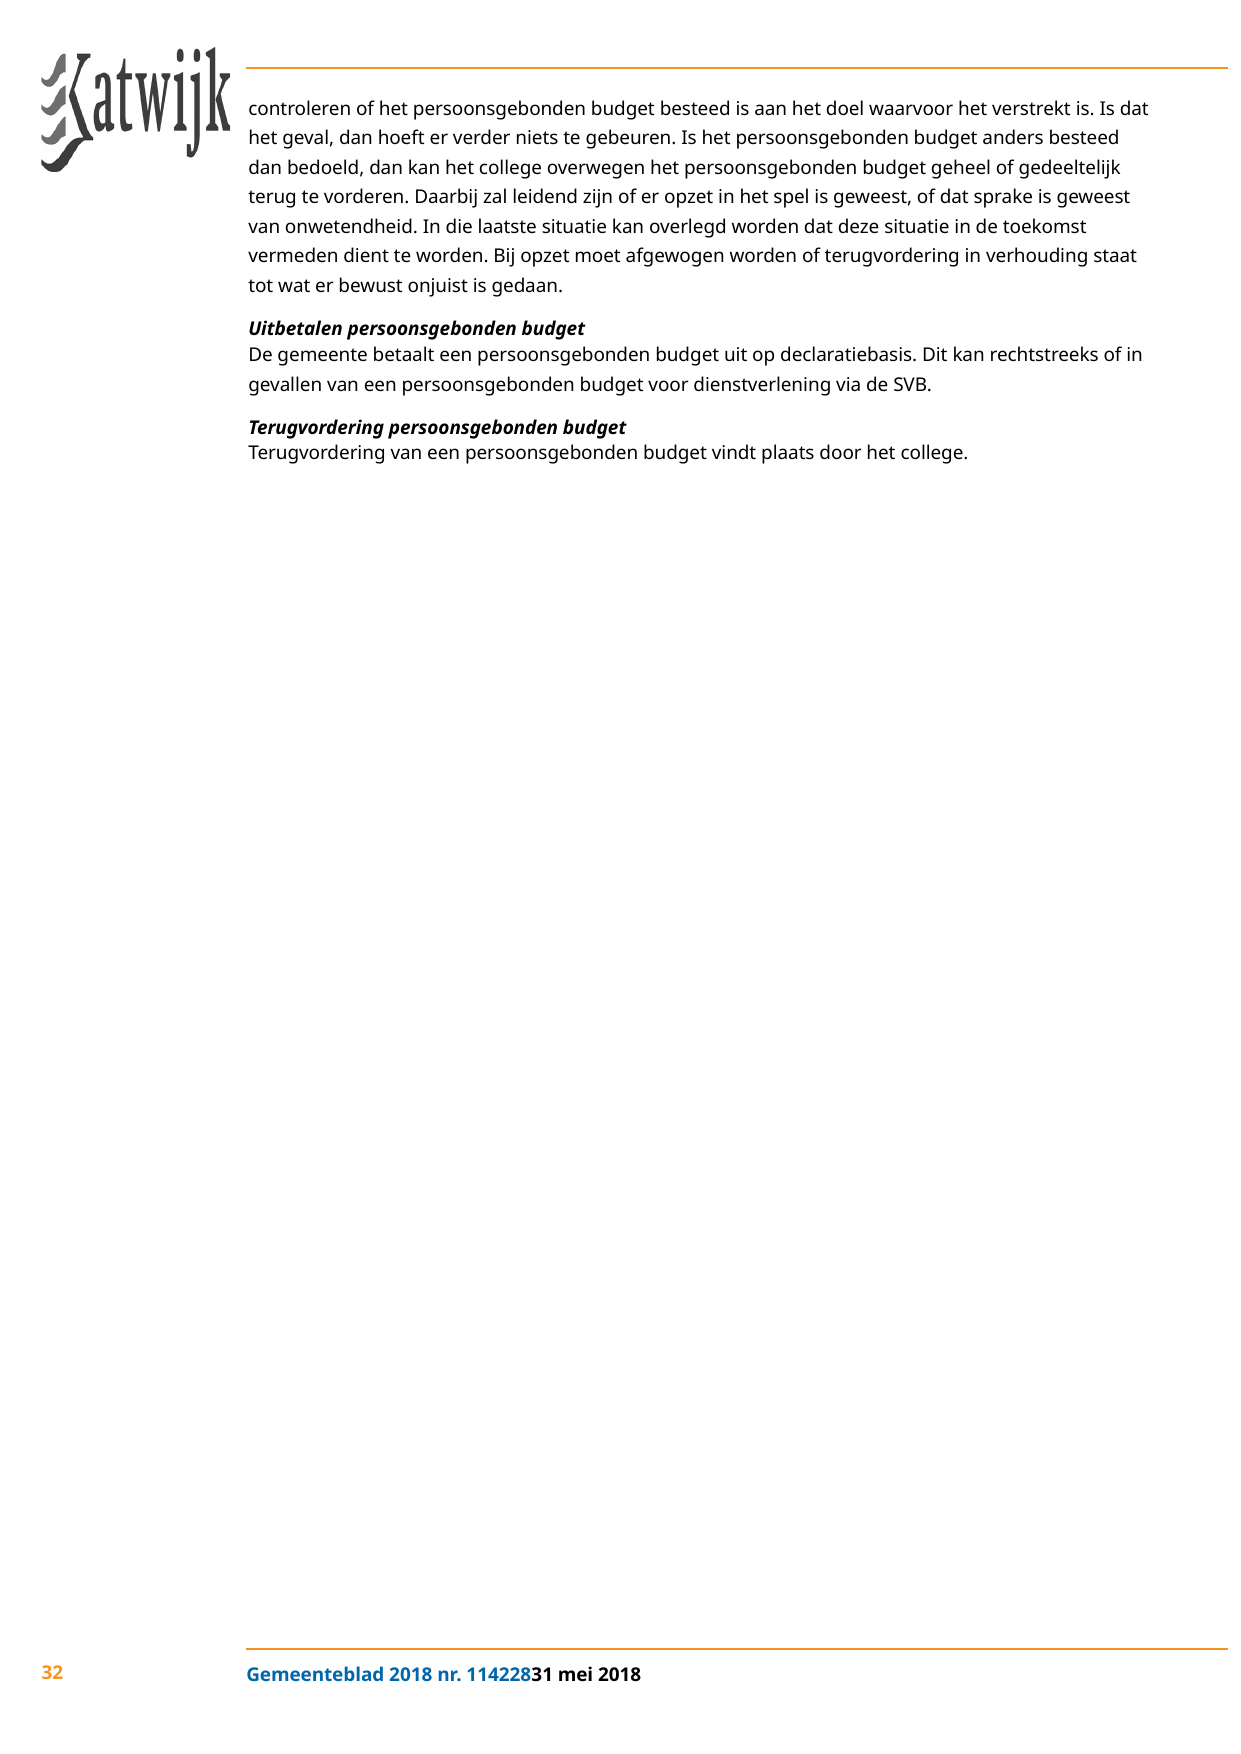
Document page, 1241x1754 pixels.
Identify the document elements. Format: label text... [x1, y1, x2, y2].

text Uitbetalen persoonsgebonden budget [248, 315, 1152, 341]
text De gemeente betaalt een persoonsgebonden budget uit op declaratiebasis. Dit kan rechtstreeks of in gevallen van een persoonsgebonden budget voor dienstverlening via de SVB. [248, 341, 1152, 396]
text Terugvordering persoonsgebonden budget [248, 414, 1152, 439]
text controleren of het persoonsgebonden budget besteed is aan het doel waarvoor het verstrekt is. Is dat het geval, dan hoeft er verder niets te gebeuren. Is het persoonsgebonden budget anders besteed dan bedoeld, dan kan het college overwegen het persoonsgebonden budget geheel of gedeeltelijk terug te vorderen. Daarbij zal leidend zijn of er opzet in het spel is geweest, of dat sprake is geweest van onwetendheid. In die laatste situatie kan overlegd worden dat deze situatie in de toekomst vermeden dient te worden. Bij opzet moet afgewogen worden of terugvordering in verhouding staat tot wat er bewust onjuist is gedaan. [248, 95, 1152, 298]
text Terugvordering van een persoonsgebonden budget vindt plaats door het college. [248, 439, 1152, 465]
picture [41, 47, 231, 172]
